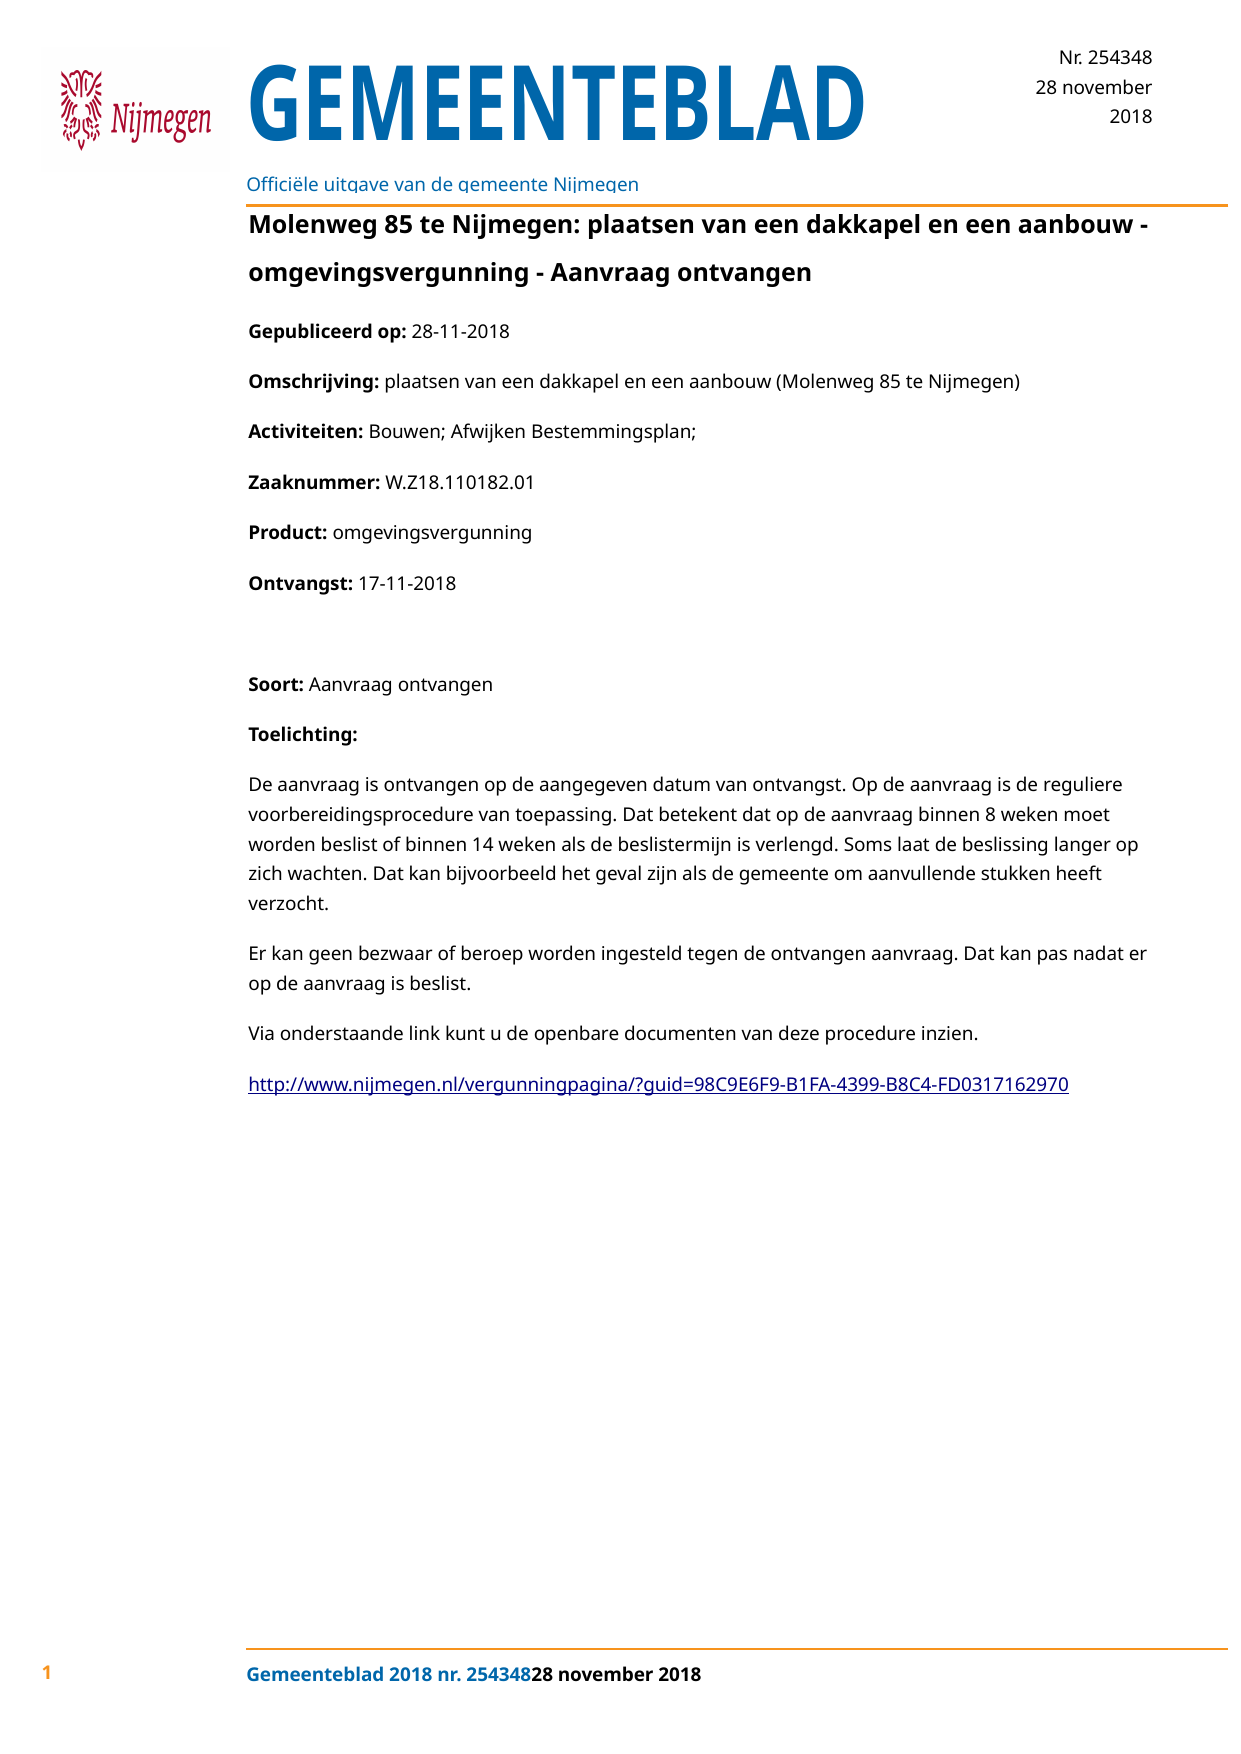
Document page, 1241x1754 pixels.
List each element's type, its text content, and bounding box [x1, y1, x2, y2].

text Er kan geen bezwaar of beroep worden ingesteld tegen de ontvangen aanvraag. Dat kan pas nadat er op de aanvraag is beslist. [248, 940, 1152, 996]
text Gepubliceerd op: 28-11-2018 [248, 318, 1152, 344]
text Ontvangst: 17-11-2018 [248, 570, 1152, 596]
text Soort: Aanvraag ontvangen [248, 671, 1152, 697]
picture [41, 47, 231, 172]
text Via onderstaande link kunt u de openbare documenten van deze procedure inzien. [248, 1020, 1152, 1046]
text De aanvraag is ontvangen op de aangegeven datum van ontvangst. Op de aanvraag is de reguliere voorbereidingsprocedure van toepassing. Dat betekent dat op de aanvraag binnen 8 weken moet worden beslist of binnen 14 weken als de beslistermijn is verlengd. Soms laat de beslissing langer op zich wachten. Dat kan bijvoorbeeld het geval zijn als de gemeente om aanvullende stukken heeft verzocht. [248, 772, 1152, 916]
text http://www.nijmegen.nl/vergunningpagina/?guid=98C9E6F9-B1FA-4399-B8C4-FD0317162970 [248, 1071, 1152, 1097]
text Molenweg 85 te Nijmegen: plaatsen van een dakkapel en een aanbouw - omgevingsvergunning - Aanvraag ontvangen [248, 207, 1152, 288]
text Product: omgevingsvergunning [248, 519, 1152, 545]
text Omschrijving: plaatsen van een dakkapel en een aanbouw (Molenweg 85 te Nijmegen) [248, 368, 1152, 394]
text Zaaknummer: W.Z18.110182.01 [248, 469, 1152, 495]
text Toelichting: [248, 721, 1152, 747]
text Activiteiten: Bouwen; Afwijken Bestemmingsplan; [248, 419, 1152, 444]
